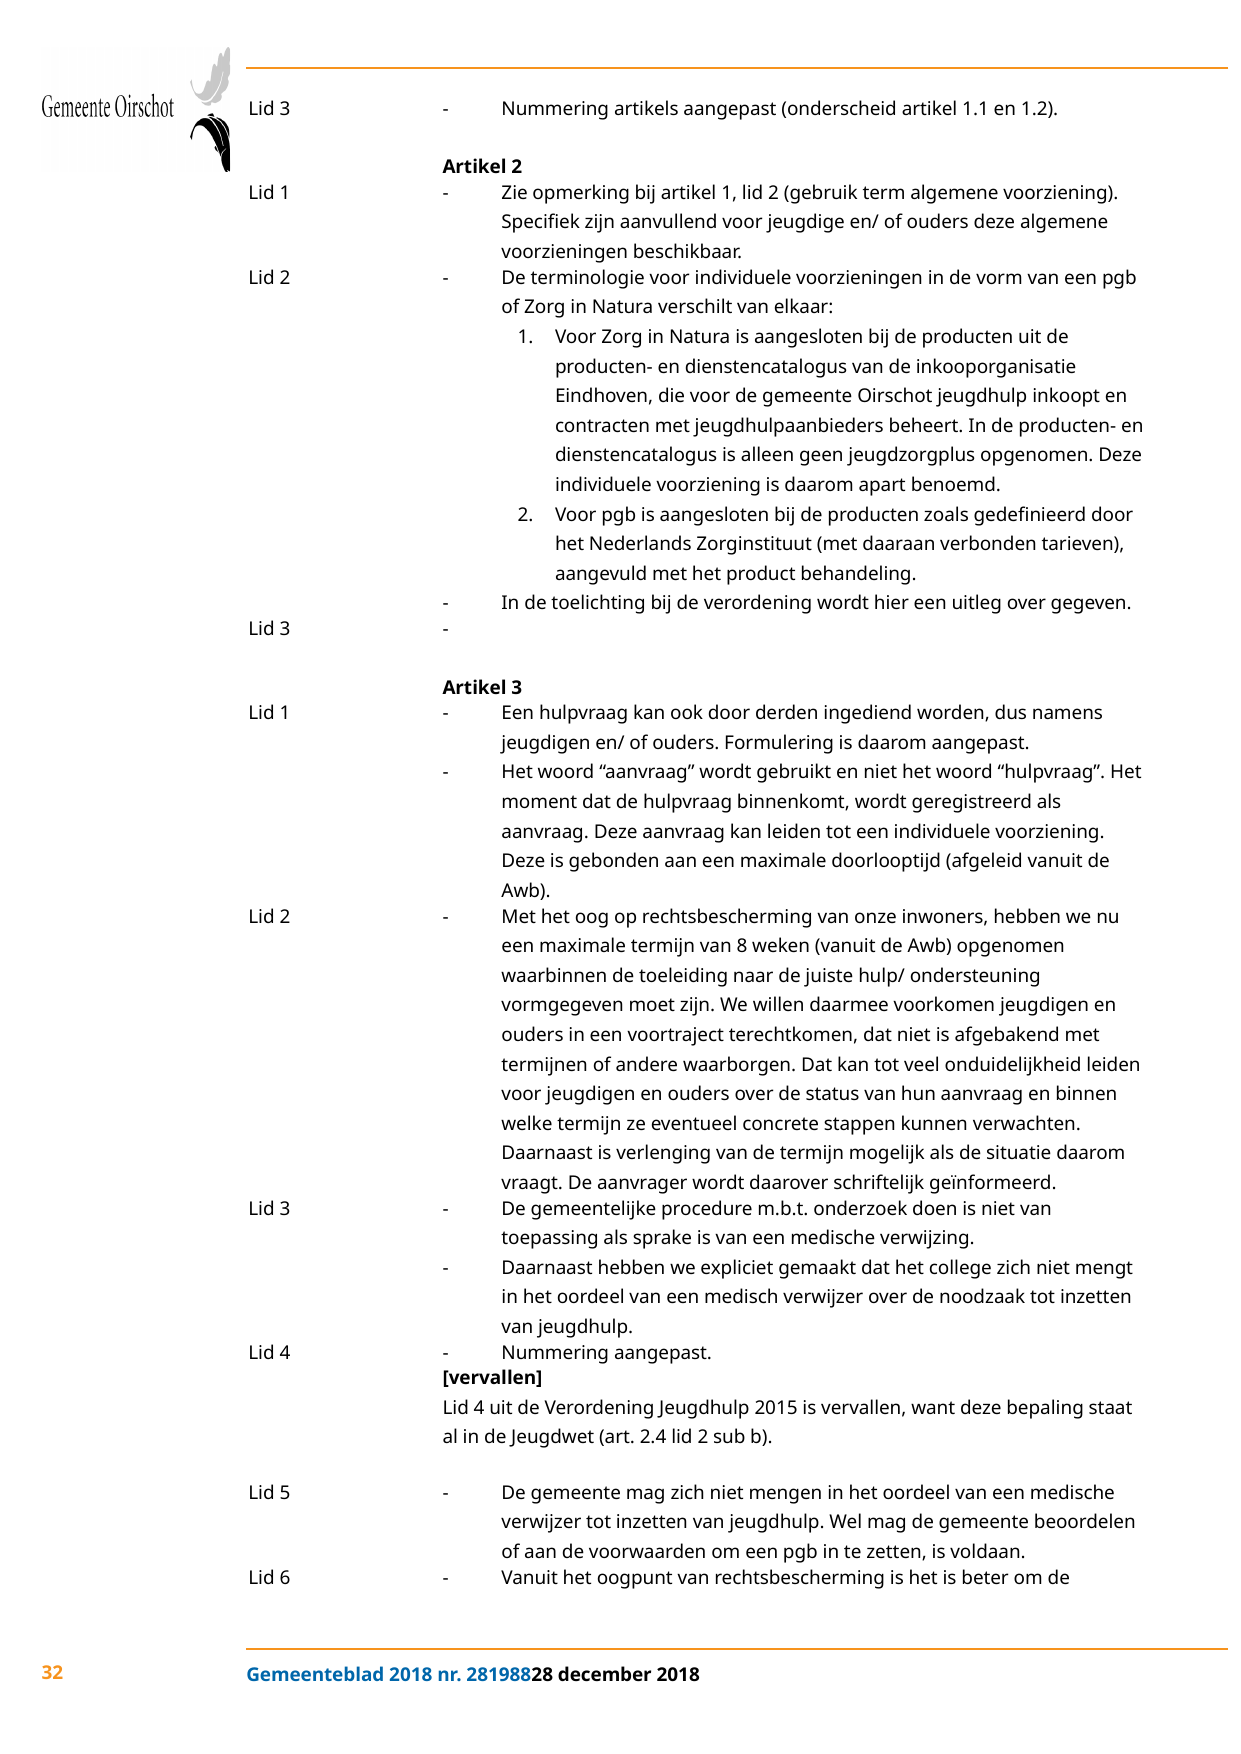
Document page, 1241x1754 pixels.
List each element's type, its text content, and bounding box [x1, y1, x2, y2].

table_cell Nummering aangepast. [442, 1339, 1152, 1364]
picture [41, 47, 231, 172]
table_cell Vanuit het oogpunt van rechtsbescherming is het is beter om de [442, 1564, 1152, 1590]
table_cell [248, 1365, 442, 1479]
table_cell Lid 5 [248, 1479, 442, 1564]
table_cell - [442, 615, 1152, 641]
table_header Artikel 3 [442, 674, 1152, 699]
table_cell Lid 6 [248, 1564, 442, 1590]
table_cell De gemeente mag zich niet mengen in het oordeel van een medische verwijzer tot inzetten van jeugdhulp. Wel mag de gemeente beoordelen of aan de voorwaarden om een pgb in te zetten, is voldaan. [442, 1479, 1152, 1564]
table_cell [vervallen] Lid 4 uit de Verordening Jeugdhulp 2015 is vervallen, want deze bepaling staat al in de Jeugdwet (art. 2.4 lid 2 sub b). [442, 1365, 1152, 1479]
table_cell Nummering artikels aangepast (onderscheid artikel 1.1 en 1.2). [442, 95, 1152, 121]
table_cell Een hulpvraag kan ook door derden ingediend worden, dus namens jeugdigen en/ of ouders. Formulering is daarom aangepast. Het woord “aanvraag” wordt gebruikt en niet het woord “hulpvraag”. Het moment dat de hulpvraag binnenkomt, wordt geregistreerd als aanvraag. Deze aanvraag kan leiden tot een individuele voorziening. Deze is gebonden aan een maximale doorlooptijd (afgeleid vanuit de Awb). [442, 700, 1152, 903]
table_cell Lid 2 [248, 903, 442, 1195]
table_cell Lid 4 [248, 1339, 442, 1364]
table_cell De terminologie voor individuele voorzieningen in de vorm van een pgb of Zorg in Natura verschilt van elkaar: Voor Zorg in Natura is aangesloten bij de producten uit de producten- en dienstencatalogus van de inkooporganisatie Eindhoven, die voor de gemeente Oirschot jeugdhulp inkoopt en contracten met jeugdhulpaanbieders beheert. In de producten- en dienstencatalogus is alleen geen jeugdzorgplus opgenomen. Deze individuele voorziening is daarom apart benoemd. Voor pgb is aangesloten bij de producten zoals gedefinieerd door het Nederlands Zorginstituut (met daaraan verbonden tarieven), aangevuld met het product behandeling. In de toelichting bij de verordening wordt hier een uitleg over gegeven. [442, 264, 1152, 615]
table_cell Met het oog op rechtsbescherming van onze inwoners, hebben we nu een maximale termijn van 8 weken (vanuit de Awb) opgenomen waarbinnen de toeleiding naar de juiste hulp/ ondersteuning vormgegeven moet zijn. We willen daarmee voorkomen jeugdigen en ouders in een voortraject terechtkomen, dat niet is afgebakend met termijnen of andere waarborgen. Dat kan tot veel onduidelijkheid leiden voor jeugdigen en ouders over de status van hun aanvraag en binnen welke termijn ze eventueel concrete stappen kunnen verwachten. Daarnaast is verlenging van de termijn mogelijk als de situatie daarom vraagt. De aanvrager wordt daarover schriftelijk geïnformeerd. [442, 903, 1152, 1195]
table_cell Zie opmerking bij artikel 1, lid 2 (gebruik term algemene voorziening). Specifiek zijn aanvullend voor jeugdige en/ of ouders deze algemene voorzieningen beschikbaar. [442, 179, 1152, 264]
table_cell Lid 3 [248, 615, 442, 641]
table_cell Lid 1 [248, 179, 442, 264]
table_header [248, 674, 442, 699]
table_cell Lid 2 [248, 264, 442, 615]
table_cell De gemeentelijke procedure m.b.t. onderzoek doen is niet van toepassing als sprake is van een medische verwijzing. Daarnaast hebben we expliciet gemaakt dat het college zich niet mengt in het oordeel van een medisch verwijzer over de noodzaak tot inzetten van jeugdhulp. [442, 1195, 1152, 1339]
table_header Artikel 2 [442, 154, 1152, 179]
table_cell Lid 3 [248, 95, 442, 121]
table_cell Lid 1 [248, 700, 442, 903]
table_cell Lid 3 [248, 1195, 442, 1339]
table_header [248, 154, 442, 179]
